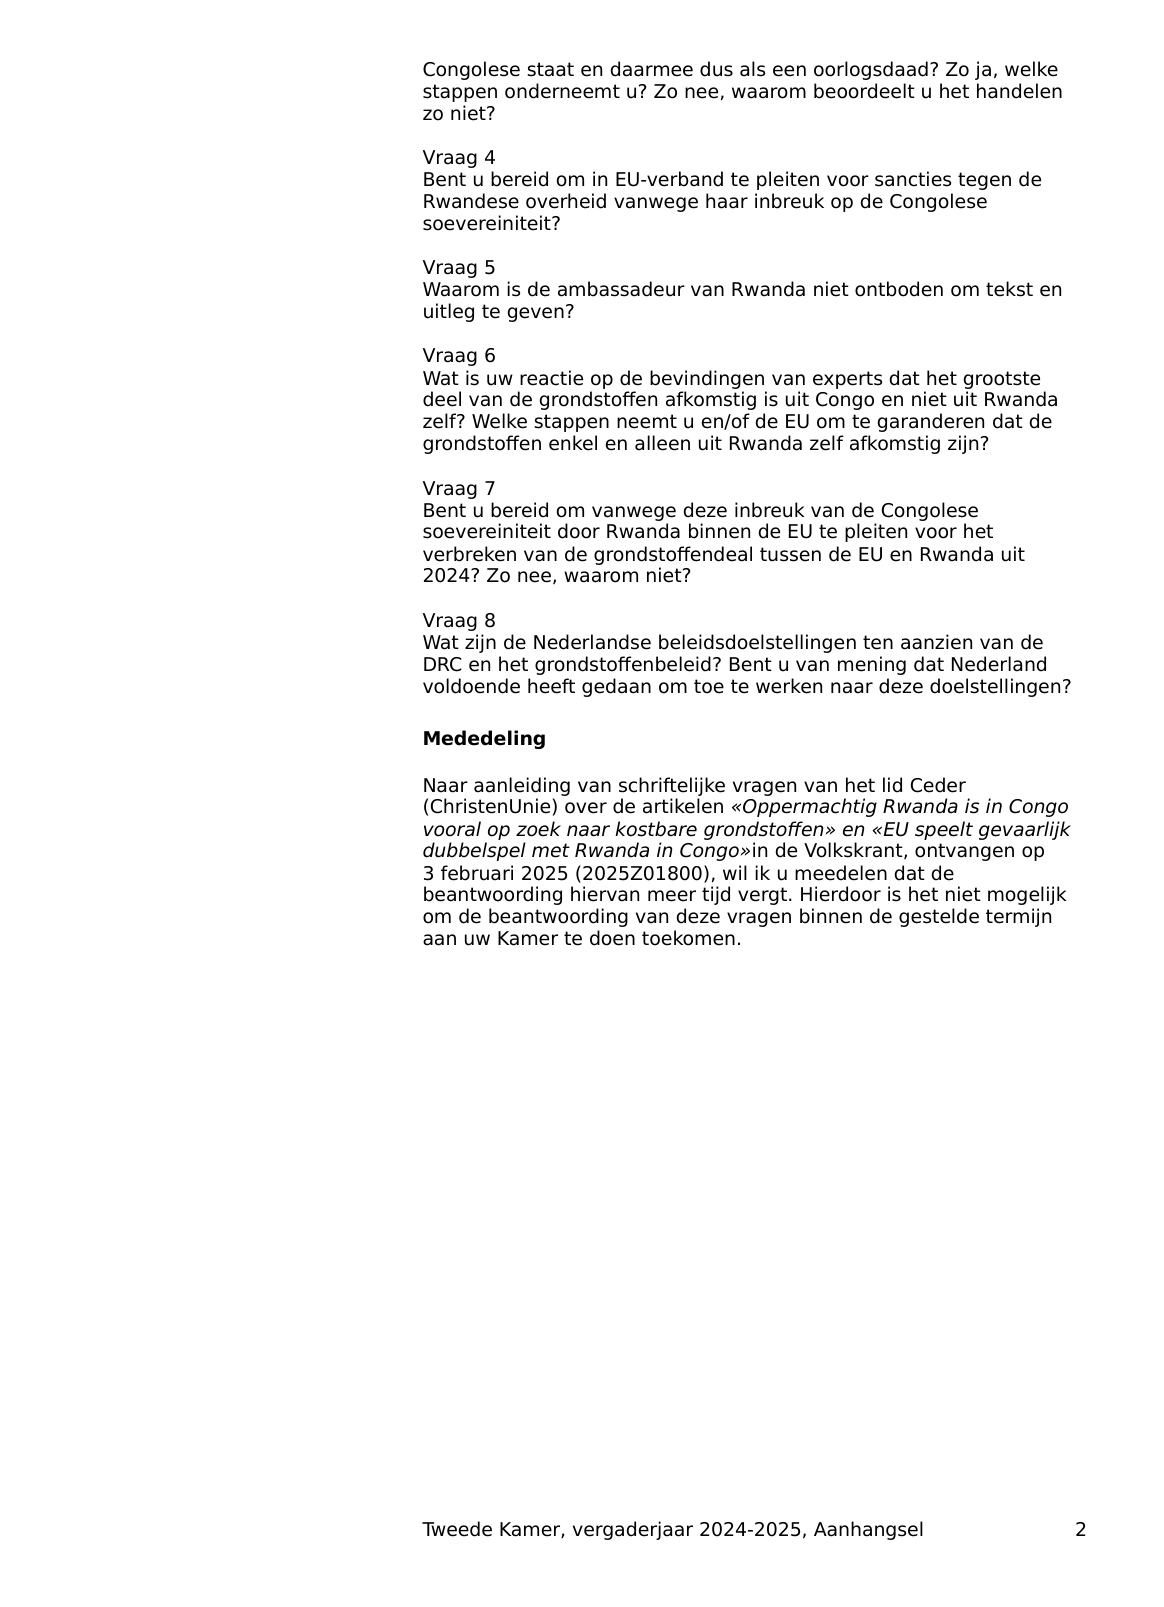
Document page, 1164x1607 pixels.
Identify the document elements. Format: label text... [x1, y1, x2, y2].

text Bent u bereid om vanwege deze inbreuk van de Congolese soevereiniteit door Rwanda binnen de EU te pleiten voor het verbreken van de grondstoffendeal tussen de EU en Rwanda uit 2024? Zo nee, waarom niet? [422, 499, 1087, 587]
text Congolese staat en daarmee dus als een oorlogsdaad? Zo ja, welke stappen onderneemt u? Zo nee, waarom beoordeelt u het handelen zo niet? [422, 59, 1087, 125]
text Naar aanleiding van schriftelijke vragen van het lid Ceder (ChristenUnie) over de artikelen «Oppermachtig Rwanda is in Congo vooral op zoek naar kostbare grondstoffen» en «EU speelt gevaarlijk dubbelspel met Rwanda in Congo»in de Volkskrant, ontvangen op 3 februari 2025 (2025Z01800), wil ik u meedelen dat de beantwoording hiervan meer tijd vergt. Hierdoor is het niet mogelijk om de beantwoording van deze vragen binnen de gestelde termijn aan uw Kamer te doen toekomen. [422, 774, 1087, 950]
text Wat is uw reactie op de bevindingen van experts dat het grootste deel van de grondstoffen afkomstig is uit Congo en niet uit Rwanda zelf? Welke stappen neemt u en/of de EU om te garanderen dat de grondstoffen enkel en alleen uit Rwanda zelf afkomstig zijn? [422, 367, 1087, 455]
text Vraag 8 [422, 609, 1087, 632]
text Vraag 6 [422, 345, 1087, 367]
text Bent u bereid om in EU-verband te pleiten voor sancties tegen de Rwandese overheid vanwege haar inbreuk op de Congolese soevereiniteit? [422, 169, 1087, 235]
text Vraag 7 [422, 477, 1087, 499]
subtitle Mededeling [422, 727, 1087, 749]
text Vraag 4 [422, 147, 1087, 169]
text Vraag 5 [422, 257, 1087, 279]
text Waarom is de ambassadeur van Rwanda niet ontboden om tekst en uitleg te geven? [422, 279, 1087, 323]
text Wat zijn de Nederlandse beleidsdoelstellingen ten aanzien van de DRC en het grondstoffenbeleid? Bent u van mening dat Nederland voldoende heeft gedaan om toe te werken naar deze doelstellingen? [422, 632, 1087, 697]
